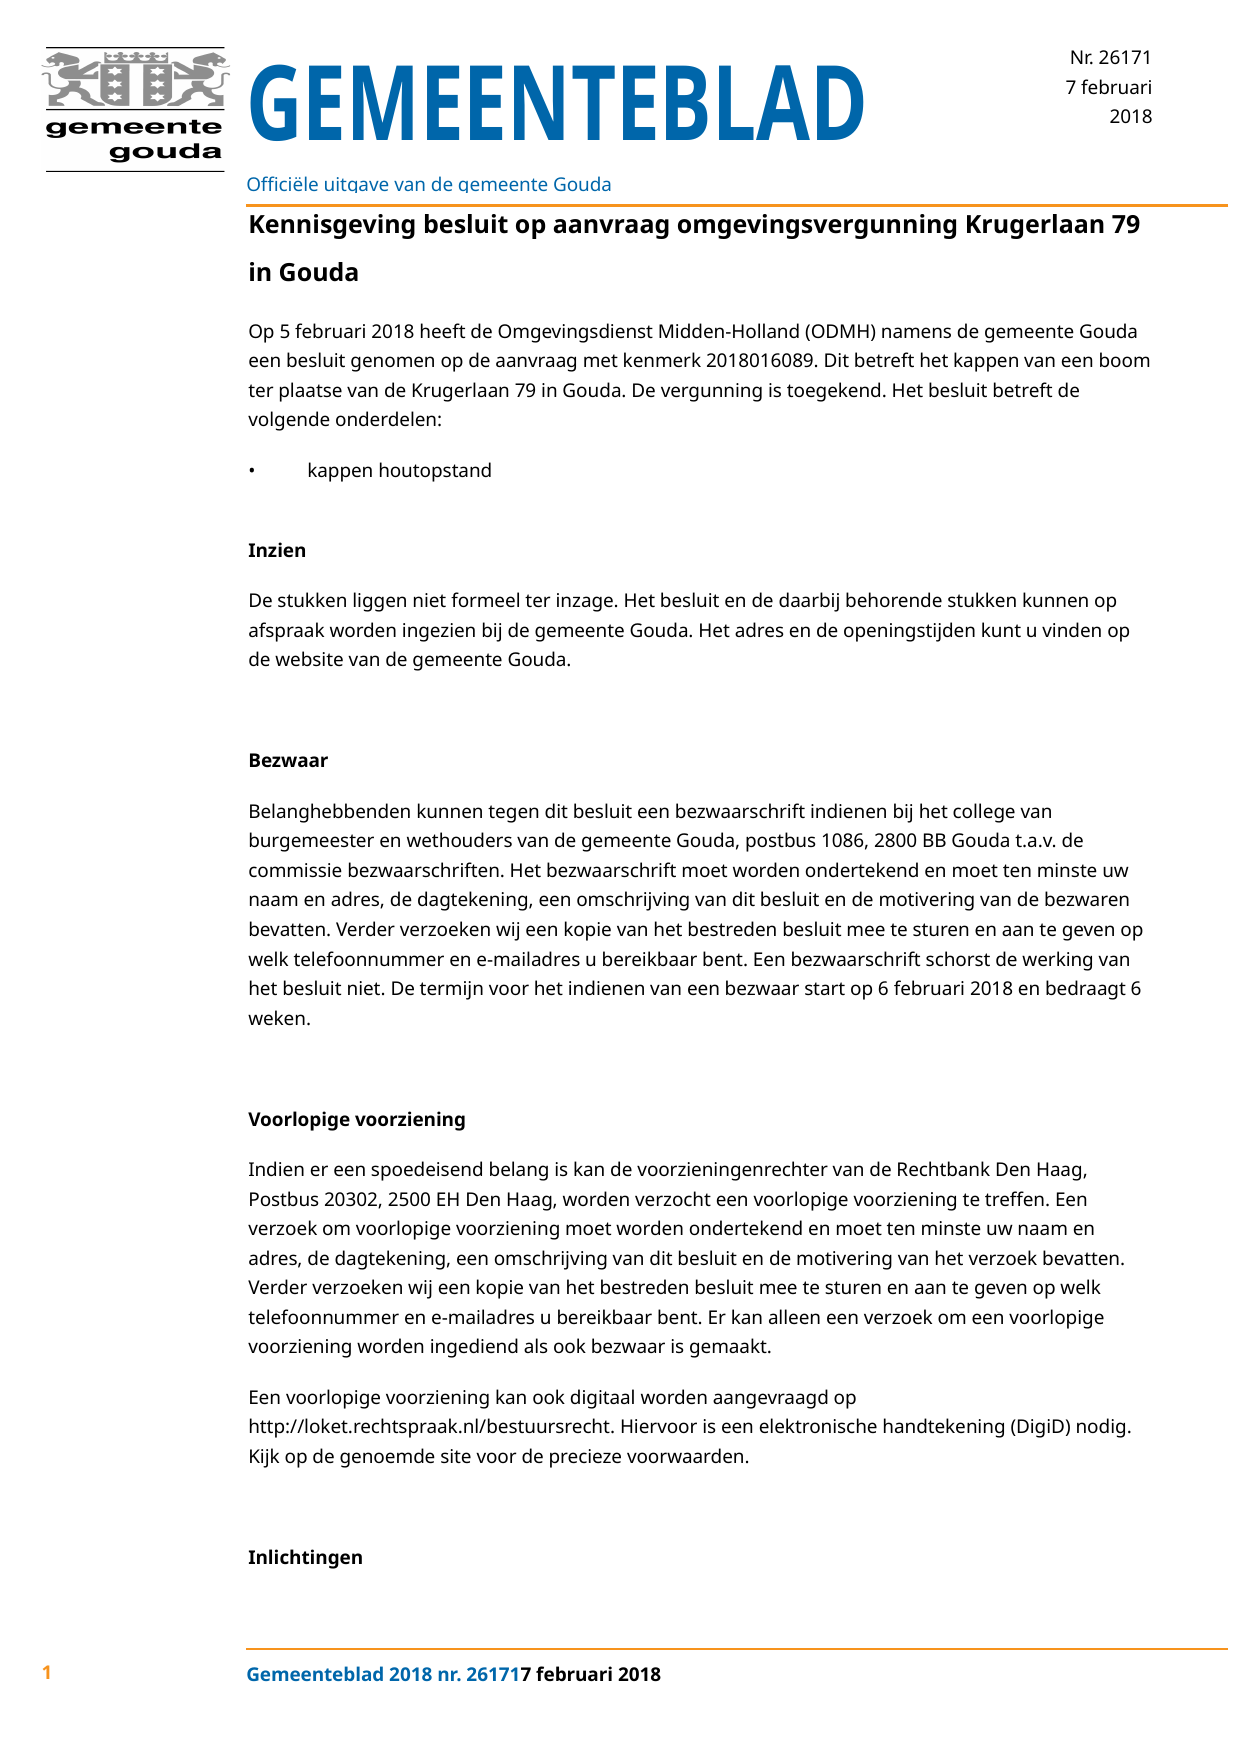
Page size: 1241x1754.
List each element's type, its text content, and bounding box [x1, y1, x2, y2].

text Voorlopige voorziening [248, 1106, 1152, 1132]
text Belanghebbenden kunnen tegen dit besluit een bezwaarschrift indienen bij het college van burgemeester en wethouders van de gemeente Gouda, postbus 1086, 2800 BB Gouda t.a.v. de commissie bezwaarschriften. Het bezwaarschrift moet worden ondertekend en moet ten minste uw naam en adres, de dagtekening, een omschrijving van dit besluit en de motivering van de bezwaren bevatten. Verder verzoeken wij een kopie van het bestreden besluit mee te sturen en aan te geven op welk telefoonnummer en e-mailadres u bereikbaar bent. Een bezwaarschrift schorst de werking van het besluit niet. De termijn voor het indienen van een bezwaar start op 6 februari 2018 en bedraagt 6 weken. [248, 798, 1152, 1031]
text Een voorlopige voorziening kan ook digitaal worden aangevraagd op http://loket.rechtspraak.nl/bestuursrecht. Hiervoor is een elektronische handtekening (DigiD) nodig. Kijk op de genoemde site voor de precieze voorwaarden. [248, 1384, 1152, 1469]
text Indien er een spoedeisend belang is kan de voorzieningenrechter van de Rechtbank Den Haag, Postbus 20302, 2500 EH Den Haag, worden verzocht een voorlopige voorziening te treffen. Een verzoek om voorlopige voorziening moet worden ondertekend en moet ten minste uw naam en adres, de dagtekening, een omschrijving van dit besluit en de motivering van het verzoek bevatten. Verder verzoeken wij een kopie van het bestreden besluit mee te sturen en aan te geven op welk telefoonnummer en e-mailadres u bereikbaar bent. Er kan alleen een verzoek om een voorlopige voorziening worden ingediend als ook bezwaar is gemaakt. [248, 1156, 1152, 1359]
text Kennisgeving besluit op aanvraag omgevingsvergunning Krugerlaan 79 in Gouda [248, 207, 1152, 288]
text Bezwaar [248, 747, 1152, 773]
text Inlichtingen [248, 1544, 1152, 1570]
text Op 5 februari 2018 heeft de Omgevingsdienst Midden-Holland (ODMH) namens de gemeente Gouda een besluit genomen op de aanvraag met kenmerk 2018016089. Dit betreft het kappen van een boom ter plaatse van de Krugerlaan 79 in Gouda. De vergunning is toegekend. Het besluit betreft de volgende onderdelen: [248, 318, 1152, 432]
text Inzien [248, 537, 1152, 563]
list kappen houtopstand [248, 457, 1152, 483]
picture [41, 47, 231, 172]
text De stukken liggen niet formeel ter inzage. Het besluit en de daarbij behorende stukken kunnen op afspraak worden ingezien bij de gemeente Gouda. Het adres en de openingstijden kunt u vinden op de website van de gemeente Gouda. [248, 587, 1152, 672]
